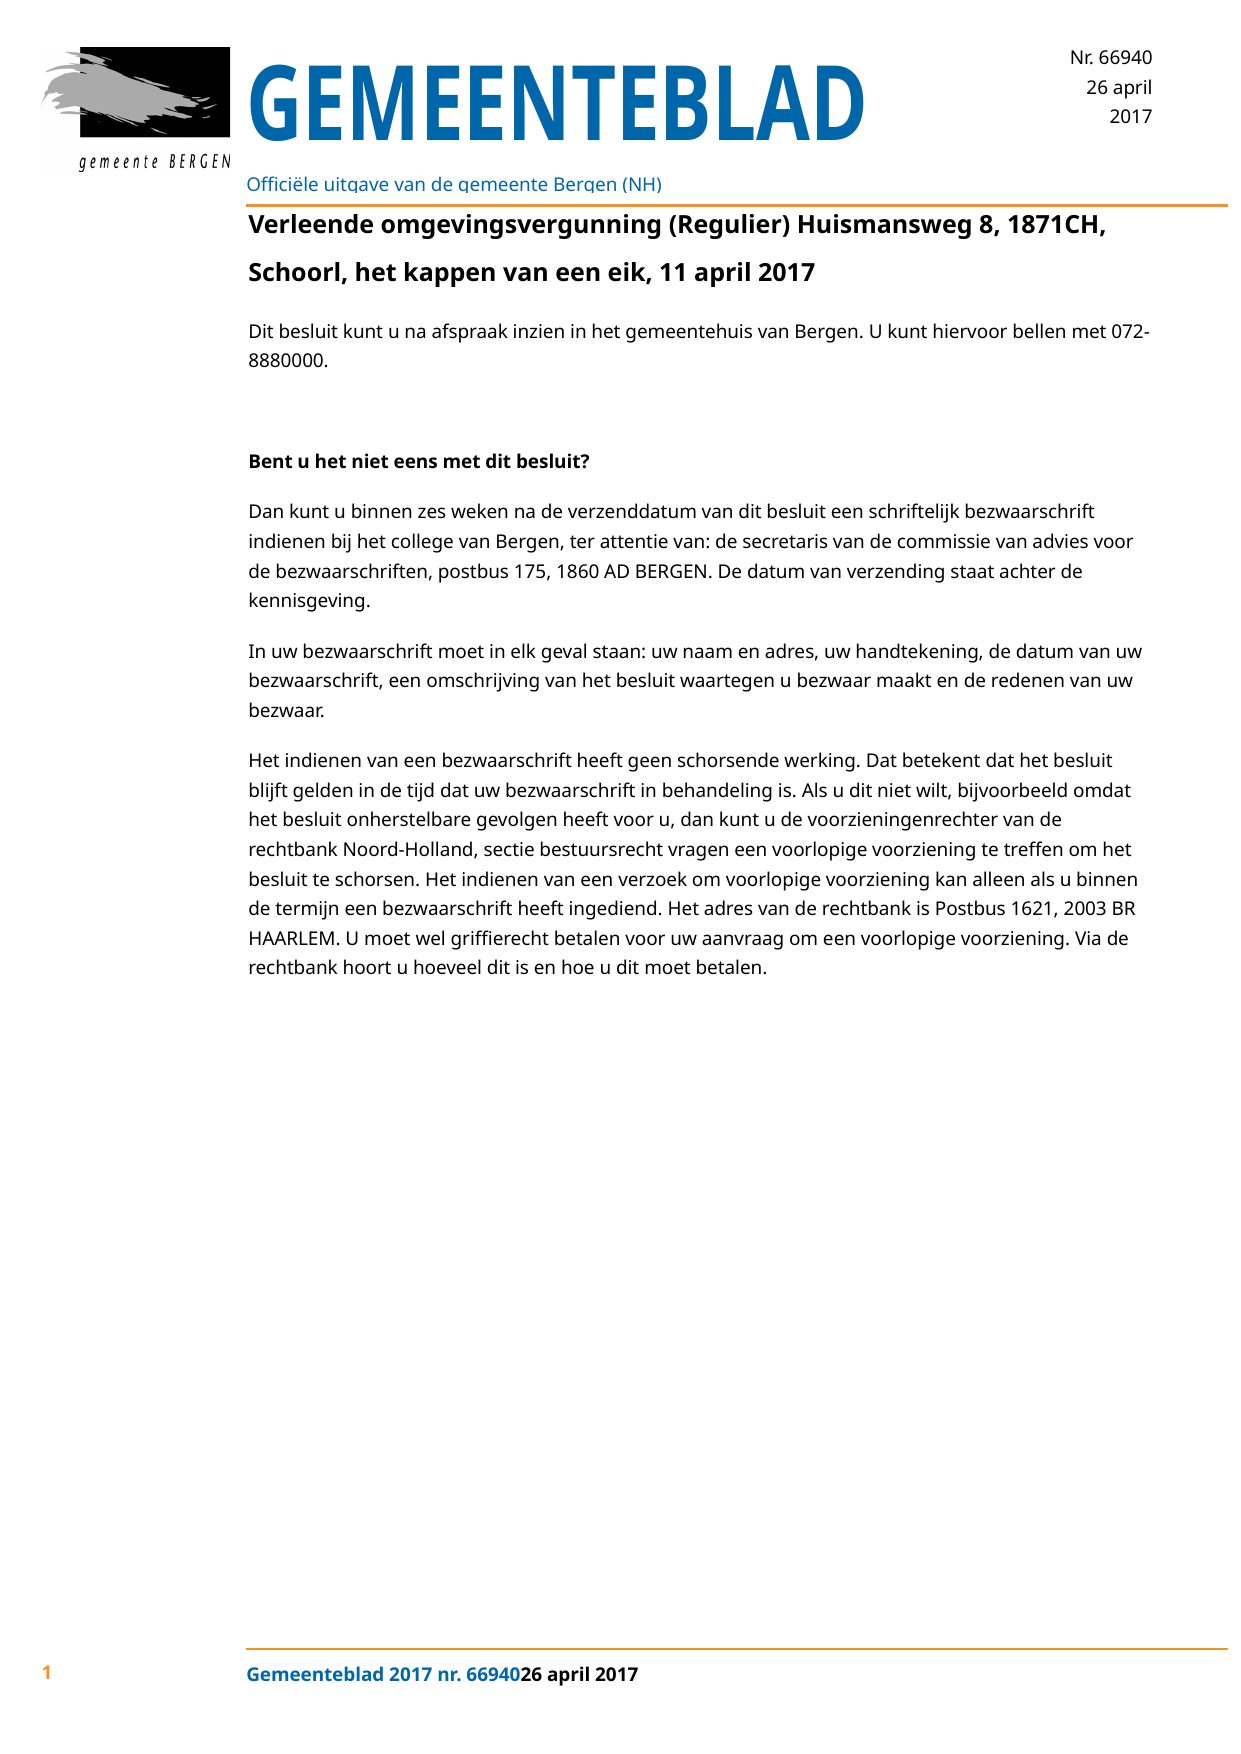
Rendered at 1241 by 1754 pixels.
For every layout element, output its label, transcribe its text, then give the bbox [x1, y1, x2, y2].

text Dan kunt u binnen zes weken na de verzenddatum van dit besluit een schriftelijk bezwaarschrift indienen bij het college van Bergen, ter attentie van: de secretaris van de commissie van advies voor de bezwaarschriften, postbus 175, 1860 AD BERGEN. De datum van verzending staat achter de kennisgeving. [248, 499, 1152, 613]
text Verleende omgevingsvergunning (Regulier) Huismansweg 8, 1871CH, Schoorl, het kappen van een eik, 11 april 2017 [248, 207, 1152, 288]
text In uw bezwaarschrift moet in elk geval staan: uw naam en adres, uw handtekening, de datum van uw bezwaarschrift, een omschrijving van het besluit waartegen u bezwaar maakt en de redenen van uw bezwaar. [248, 638, 1152, 723]
text Bent u het niet eens met dit besluit? [248, 448, 1152, 474]
text Dit besluit kunt u na afspraak inzien in het gemeentehuis van Bergen. U kunt hiervoor bellen met 072-8880000. [248, 318, 1152, 373]
text Het indienen van een bezwaarschrift heeft geen schorsende werking. Dat betekent dat het besluit blijft gelden in de tijd dat uw bezwaarschrift in behandeling is. Als u dit niet wilt, bijvoorbeeld omdat het besluit onherstelbare gevolgen heeft voor u, dan kunt u de voorzieningenrechter van de rechtbank Noord-Holland, sectie bestuursrecht vragen een voorlopige voorziening te treffen om het besluit te schorsen. Het indienen van een verzoek om voorlopige voorziening kan alleen als u binnen de termijn een bezwaarschrift heeft ingediend. Het adres van de rechtbank is Postbus 1621, 2003 BR HAARLEM. U moet wel griffierecht betalen voor uw aanvraag om een voorlopige voorziening. Via de rechtbank hoort u hoeveel dit is en hoe u dit moet betalen. [248, 747, 1152, 980]
picture [41, 47, 231, 172]
